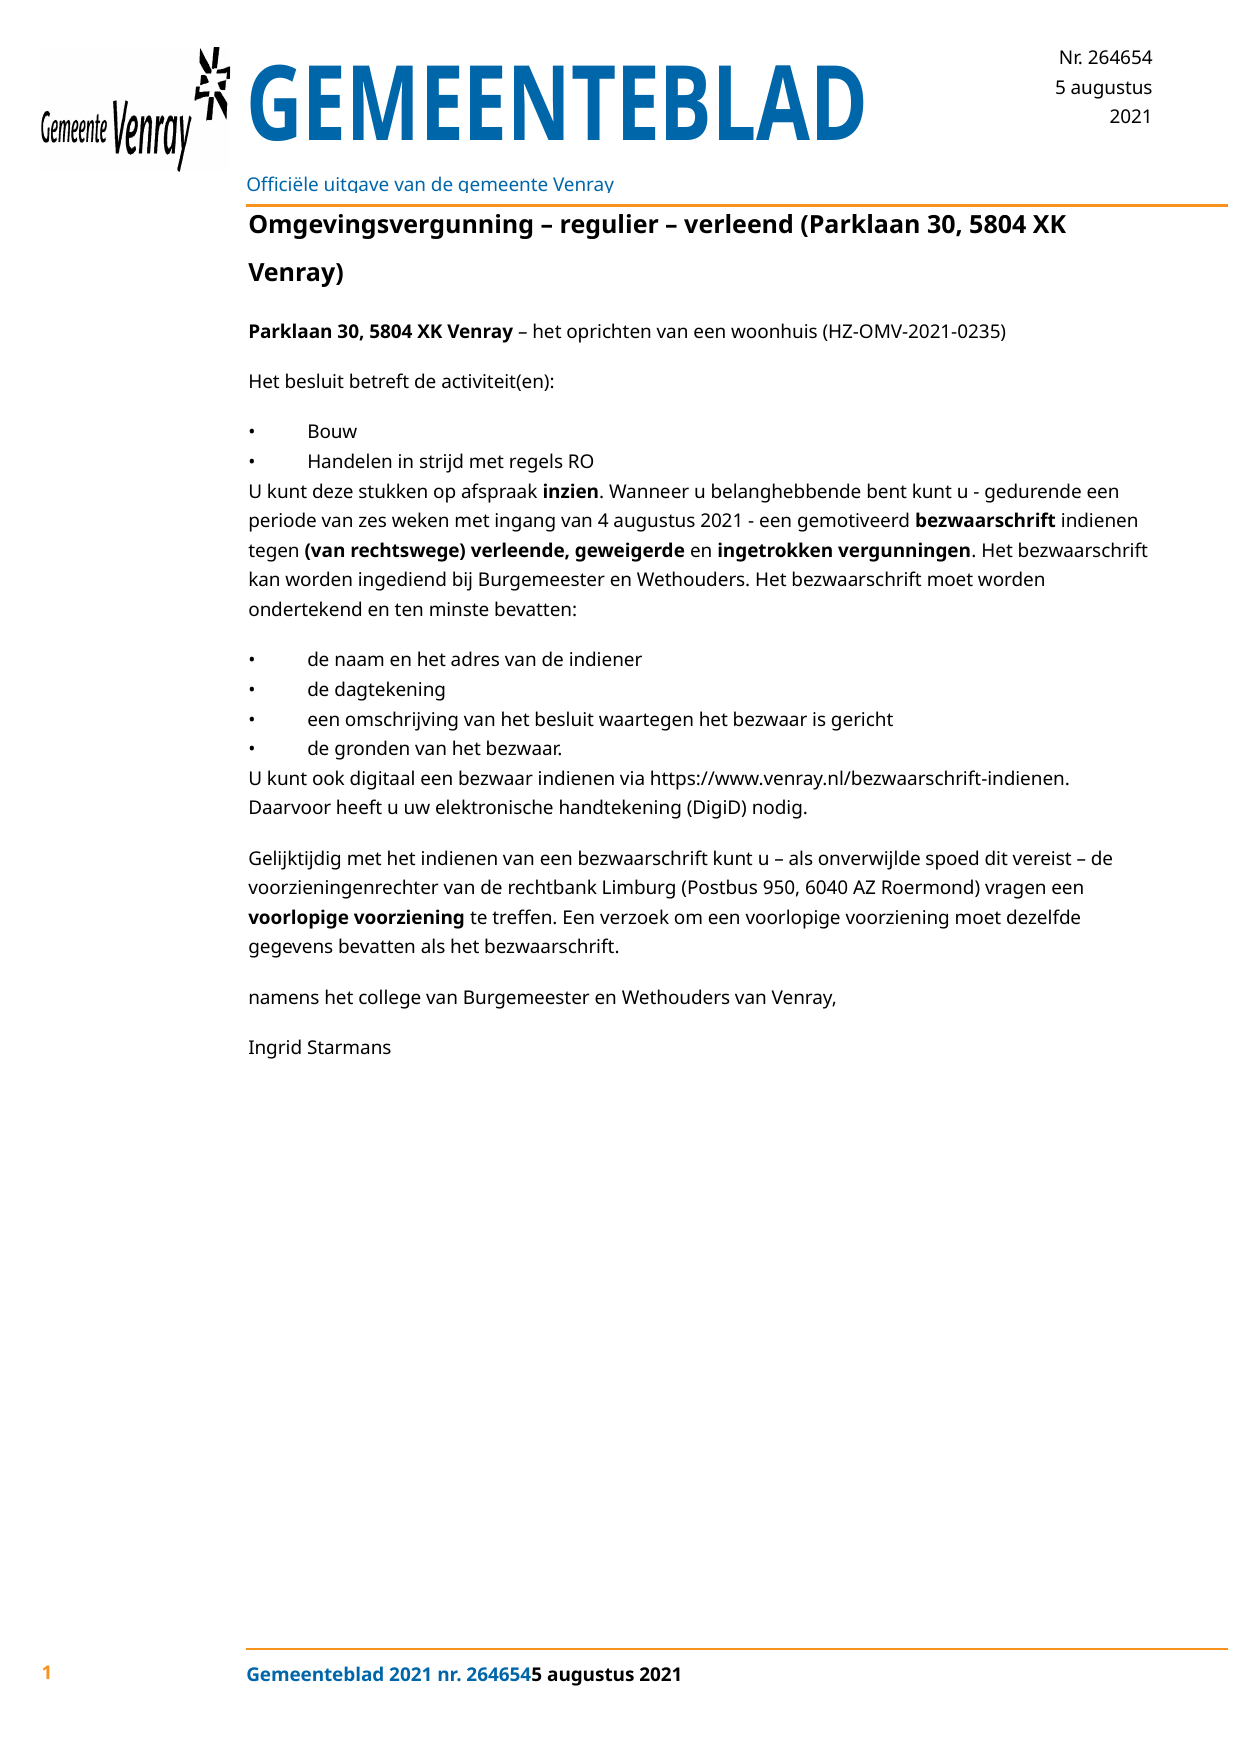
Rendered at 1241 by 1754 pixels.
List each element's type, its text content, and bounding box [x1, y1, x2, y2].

list een omschrijving van het besluit waartegen het bezwaar is gericht [248, 706, 1152, 732]
text U kunt deze stukken op afspraak inzien. Wanneer u belanghebbende bent kunt u - gedurende een periode van zes weken met ingang van 4 augustus 2021 - een gemotiveerd bezwaarschrift indienen tegen (van rechtswege) verleende, geweigerde en ingetrokken vergunningen. Het bezwaarschrift kan worden ingediend bij Burgemeester en Wethouders. Het bezwaarschrift moet worden ondertekend en ten minste bevatten: [248, 478, 1152, 622]
list Handelen in strijd met regels RO [248, 448, 1152, 474]
text U kunt ook digitaal een bezwaar indienen via https://www.venray.nl/bezwaarschrift-indienen. Daarvoor heeft u uw elektronische handtekening (DigiD) nodig. [248, 765, 1152, 820]
list de gronden van het bezwaar. [248, 735, 1152, 761]
list de naam en het adres van de indiener [248, 647, 1152, 672]
text Gelijktijdig met het indienen van een bezwaarschrift kunt u – als onverwijlde spoed dit vereist – de voorzieningenrechter van de rechtbank Limburg (Postbus 950, 6040 AZ Roermond) vragen een voorlopige voorziening te treffen. Een verzoek om een voorlopige voorziening moet dezelfde gegevens bevatten als het bezwaarschrift. [248, 845, 1152, 959]
text Het besluit betreft de activiteit(en): [248, 368, 1152, 394]
picture [41, 47, 231, 172]
text Ingrid Starmans [248, 1034, 1152, 1060]
list Bouw [248, 419, 1152, 444]
list de dagtekening [248, 676, 1152, 702]
text Omgevingsvergunning – regulier – verleend (Parklaan 30, 5804 XK Venray) [248, 207, 1152, 288]
text Parklaan 30, 5804 XK Venray – het oprichten van een woonhuis (HZ-OMV-2021-0235) [248, 318, 1152, 344]
text namens het college van Burgemeester en Wethouders van Venray, [248, 984, 1152, 1010]
